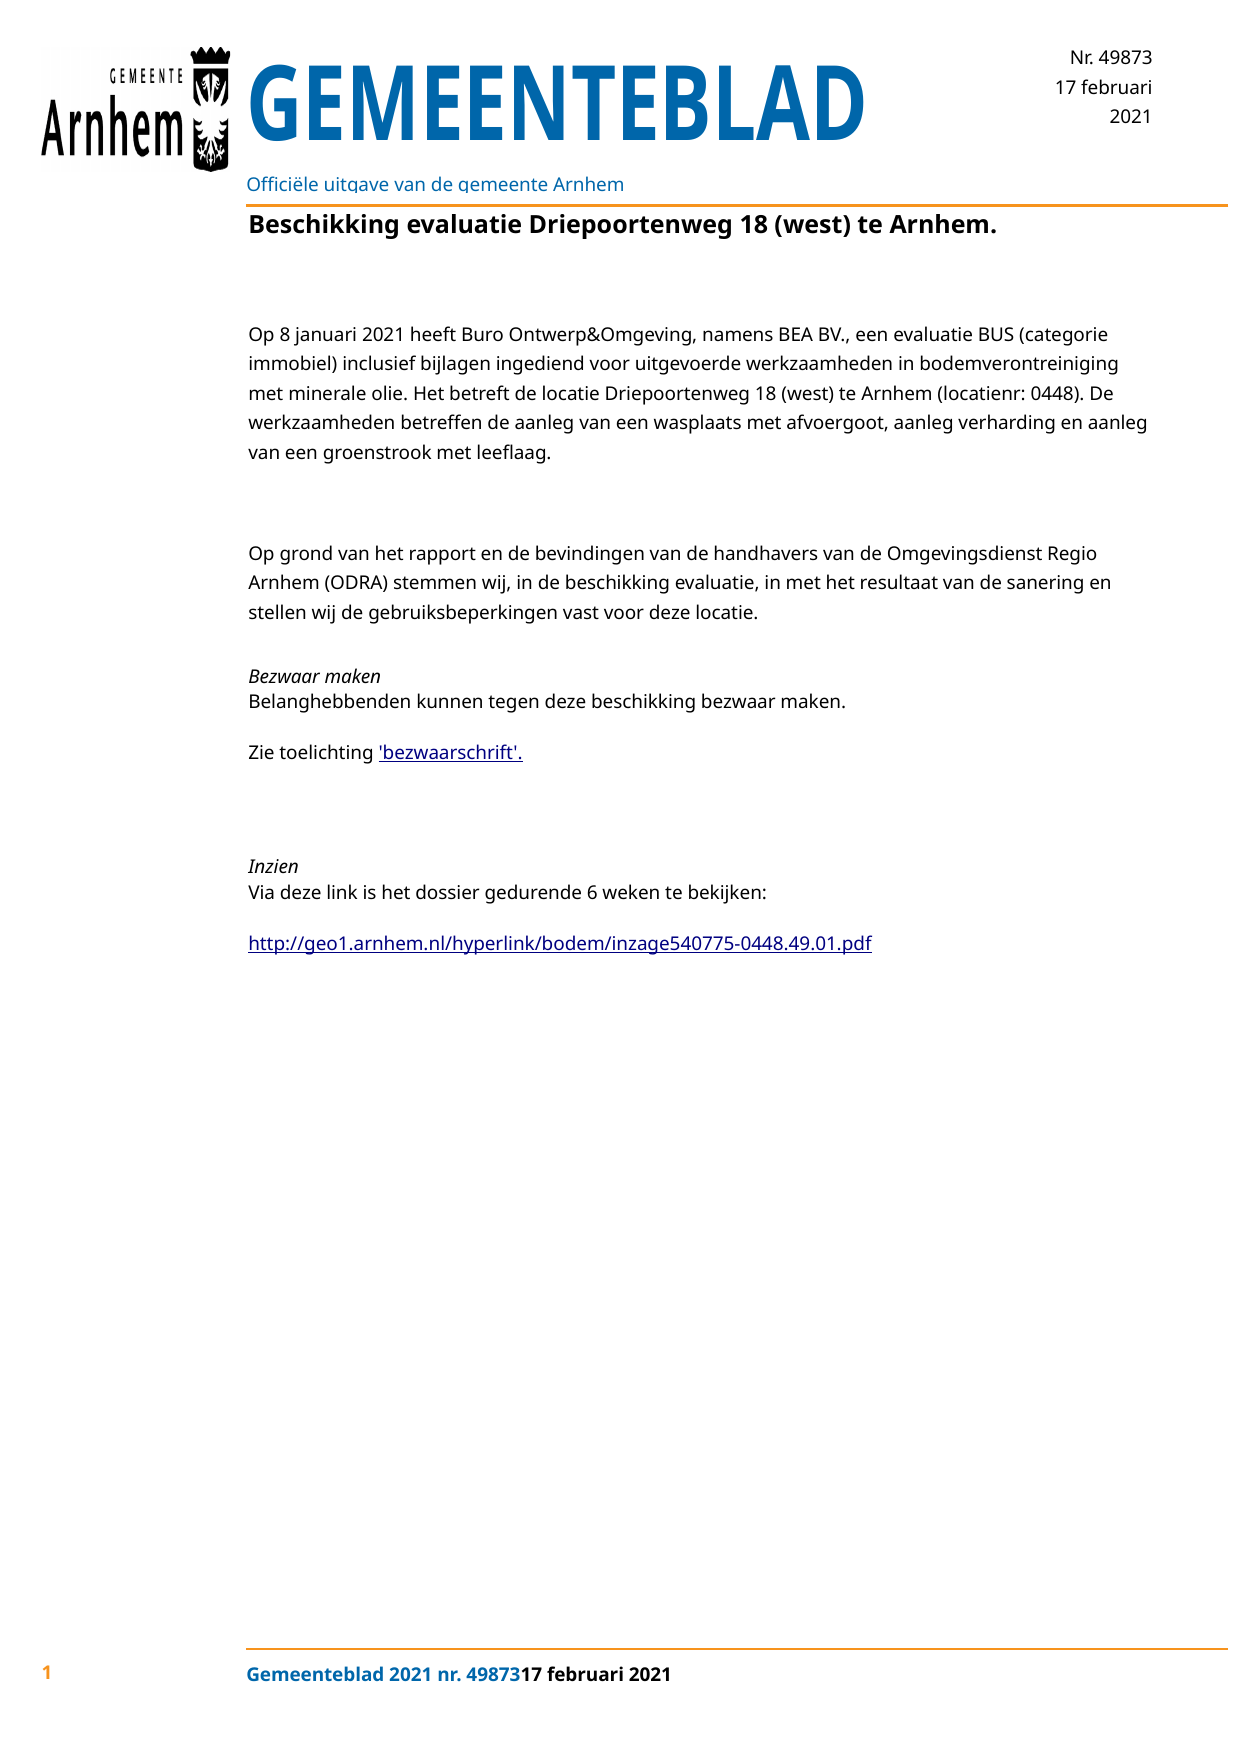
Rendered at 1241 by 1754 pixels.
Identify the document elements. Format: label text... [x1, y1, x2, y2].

text http://geo1.arnhem.nl/hyperlink/bodem/inzage540775-0448.49.01.pdf [248, 930, 1152, 955]
text Belanghebbenden kunnen tegen deze beschikking bezwaar maken. [248, 689, 1152, 714]
text Bezwaar maken [248, 663, 1152, 689]
text Op grond van het rapport en de bevindingen van de handhavers van de Omgevingsdienst Regio Arnhem (ODRA) stemmen wij, in de beschikking evaluatie, in met het resultaat van de sanering en stellen wij de gebruiksbeperkingen vast voor deze locatie. [248, 540, 1152, 625]
text Via deze link is het dossier gedurende 6 weken te bekijken: [248, 879, 1152, 905]
text Op 8 januari 2021 heeft Buro Ontwerp&Omgeving, namens BEA BV., een evaluatie BUS (categorie immobiel) inclusief bijlagen ingediend voor uitgevoerde werkzaamheden in bodemverontreiniging met minerale olie. Het betreft de locatie Driepoortenweg 18 (west) te Arnhem (locatienr: 0448). De werkzaamheden betreffen de aanleg van een wasplaats met afvoergoot, aanleg verharding en aanleg van een groenstrook met leeflaag. [248, 321, 1152, 465]
text Zie toelichting 'bezwaarschrift'. [248, 739, 1152, 765]
text Beschikking evaluatie Driepoortenweg 18 (west) te Arnhem. [248, 207, 1152, 241]
text Inzien [248, 853, 1152, 879]
picture [41, 47, 231, 172]
